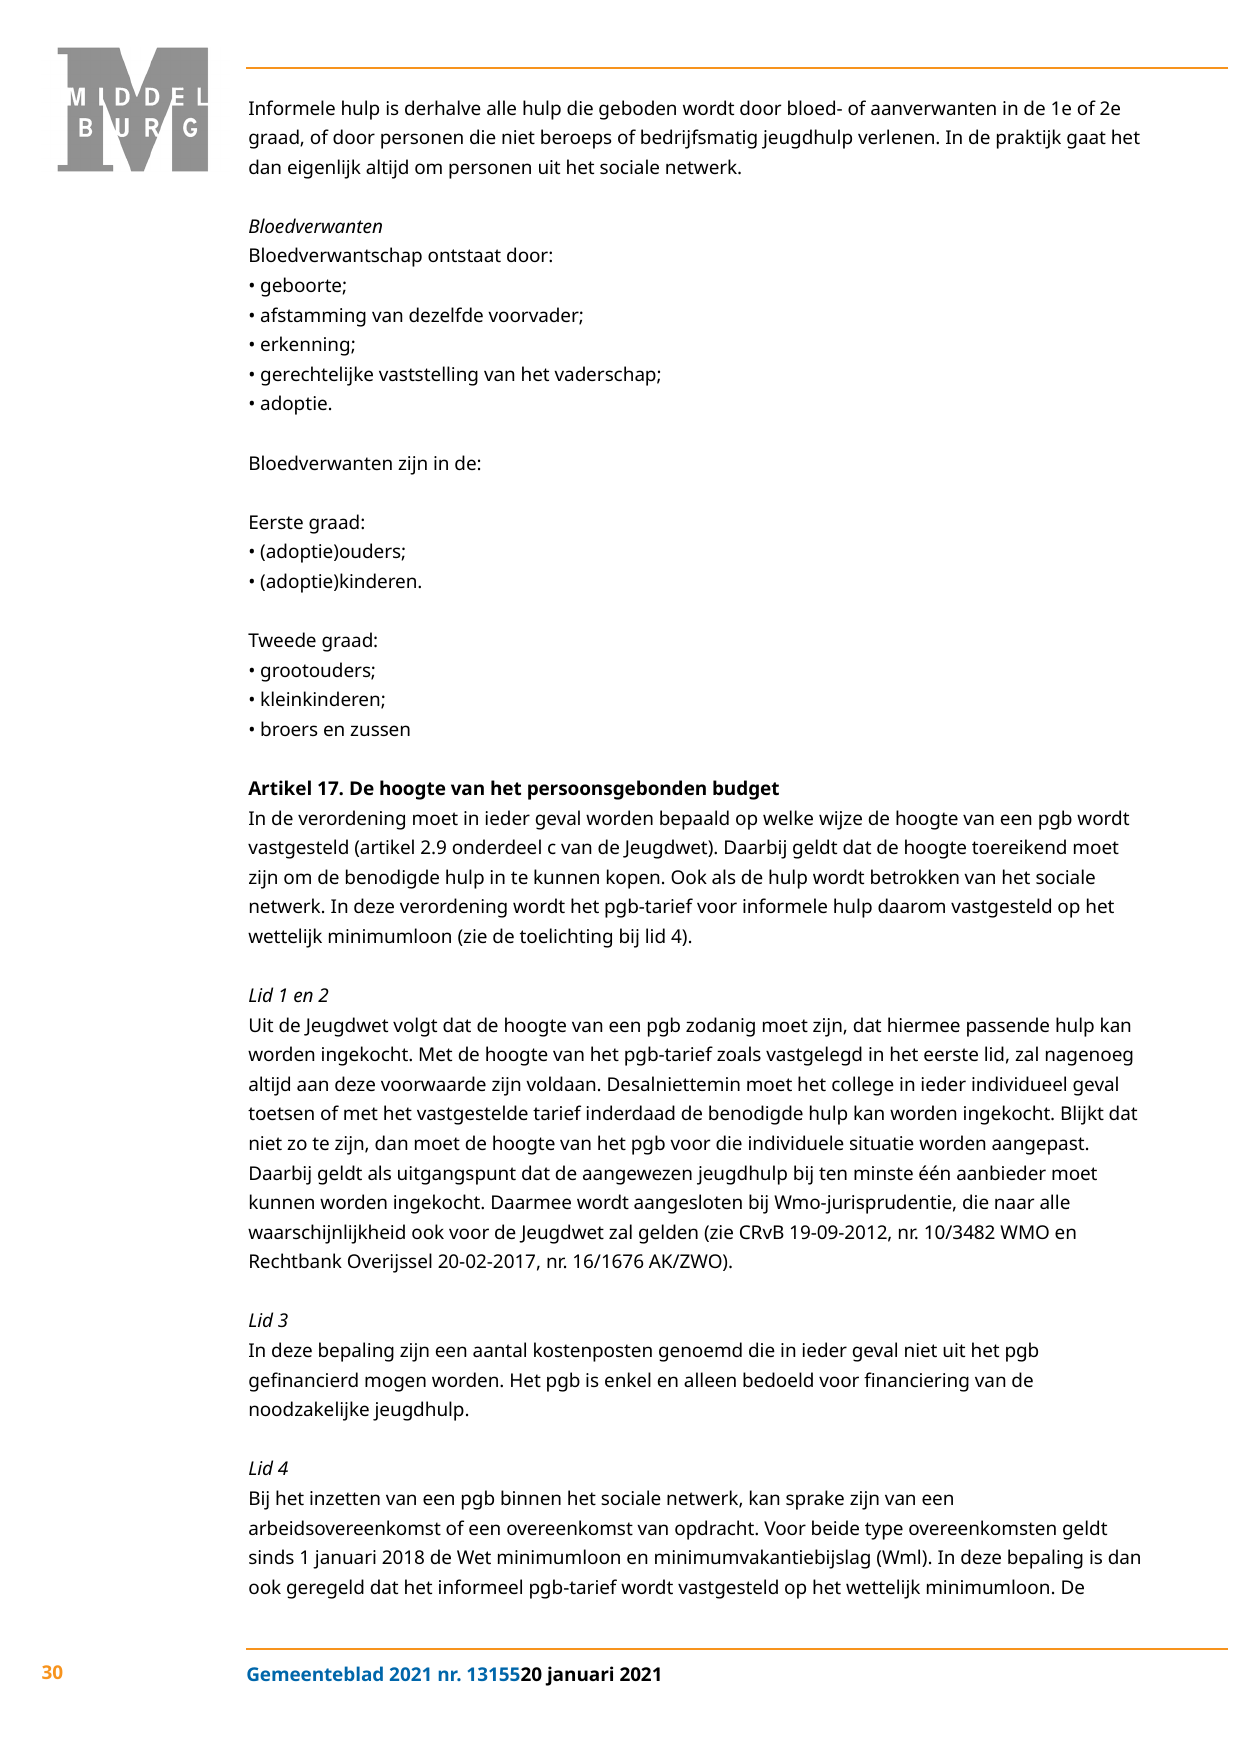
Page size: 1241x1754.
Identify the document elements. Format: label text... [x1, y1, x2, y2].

text • afstamming van dezelfde voorvader; [248, 302, 1152, 328]
text • kleinkinderen; [248, 686, 1152, 712]
text Lid 3 [248, 1308, 1152, 1333]
text • broers en zussen [248, 716, 1152, 742]
text In deze bepaling zijn een aantal kostenposten genoemd die in ieder geval niet uit het pgb gefinancierd mogen worden. Het pgb is enkel en alleen bedoeld voor financiering van de noodzakelijke jeugdhulp. [248, 1337, 1152, 1422]
picture [41, 47, 231, 172]
text • geboorte; [248, 272, 1152, 298]
text Artikel 17. De hoogte van het persoonsgebonden budget [248, 775, 1152, 801]
text In de verordening moet in ieder geval worden bepaald op welke wijze de hoogte van een pgb wordt vastgesteld (artikel 2.9 onderdeel c van de Jeugdwet). Daarbij geldt dat de hoogte toereikend moet zijn om de benodigde hulp in te kunnen kopen. Ook als de hulp wordt betrokken van het sociale netwerk. In deze verordening wordt het pgb-tarief voor informele hulp daarom vastgesteld op het wettelijk minimumloon (zie de toelichting bij lid 4). [248, 805, 1152, 949]
text • grootouders; [248, 657, 1152, 683]
text Bloedverwanten zijn in de: [248, 450, 1152, 476]
text Informele hulp is derhalve alle hulp die geboden wordt door bloed- of aanverwanten in de 1e of 2e graad, of door personen die niet beroeps of bedrijfsmatig jeugdhulp verlenen. In de praktijk gaat het dan eigenlijk altijd om personen uit het sociale netwerk. [248, 95, 1152, 180]
text Lid 1 en 2 [248, 982, 1152, 1008]
text Lid 4 [248, 1456, 1152, 1481]
text • gerechtelijke vaststelling van het vaderschap; [248, 361, 1152, 387]
text • (adoptie)ouders; [248, 538, 1152, 564]
text Bloedverwanten [248, 213, 1152, 239]
text • adoptie. [248, 391, 1152, 416]
text Tweede graad: [248, 627, 1152, 653]
text Uit de Jeugdwet volgt dat de hoogte van een pgb zodanig moet zijn, dat hiermee passende hulp kan worden ingekocht. Met de hoogte van het pgb-tarief zoals vastgelegd in het eerste lid, zal nagenoeg altijd aan deze voorwaarde zijn voldaan. Desalniettemin moet het college in ieder individueel geval toetsen of met het vastgestelde tarief inderdaad de benodigde hulp kan worden ingekocht. Blijkt dat niet zo te zijn, dan moet de hoogte van het pgb voor die individuele situatie worden aangepast. Daarbij geldt als uitgangspunt dat de aangewezen jeugdhulp bij ten minste één aanbieder moet kunnen worden ingekocht. Daarmee wordt aangesloten bij Wmo-jurisprudentie, die naar alle waarschijnlijkheid ook voor de Jeugdwet zal gelden (zie CRvB 19-09-2012, nr. 10/3482 WMO en Rechtbank Overijssel 20-02-2017, nr. 16/1676 AK/ZWO). [248, 1012, 1152, 1274]
text Bij het inzetten van een pgb binnen het sociale netwerk, kan sprake zijn van een arbeidsovereenkomst of een overeenkomst van opdracht. Voor beide type overeenkomsten geldt sinds 1 januari 2018 de Wet minimumloon en minimumvakantiebijslag (Wml). In deze bepaling is dan ook geregeld dat het informeel pgb-tarief wordt vastgesteld op het wettelijk minimumloon. De [248, 1485, 1152, 1600]
text Eerste graad: [248, 509, 1152, 535]
text Bloedverwantschap ontstaat door: [248, 243, 1152, 268]
text • erkenning; [248, 331, 1152, 357]
text • (adoptie)kinderen. [248, 568, 1152, 594]
